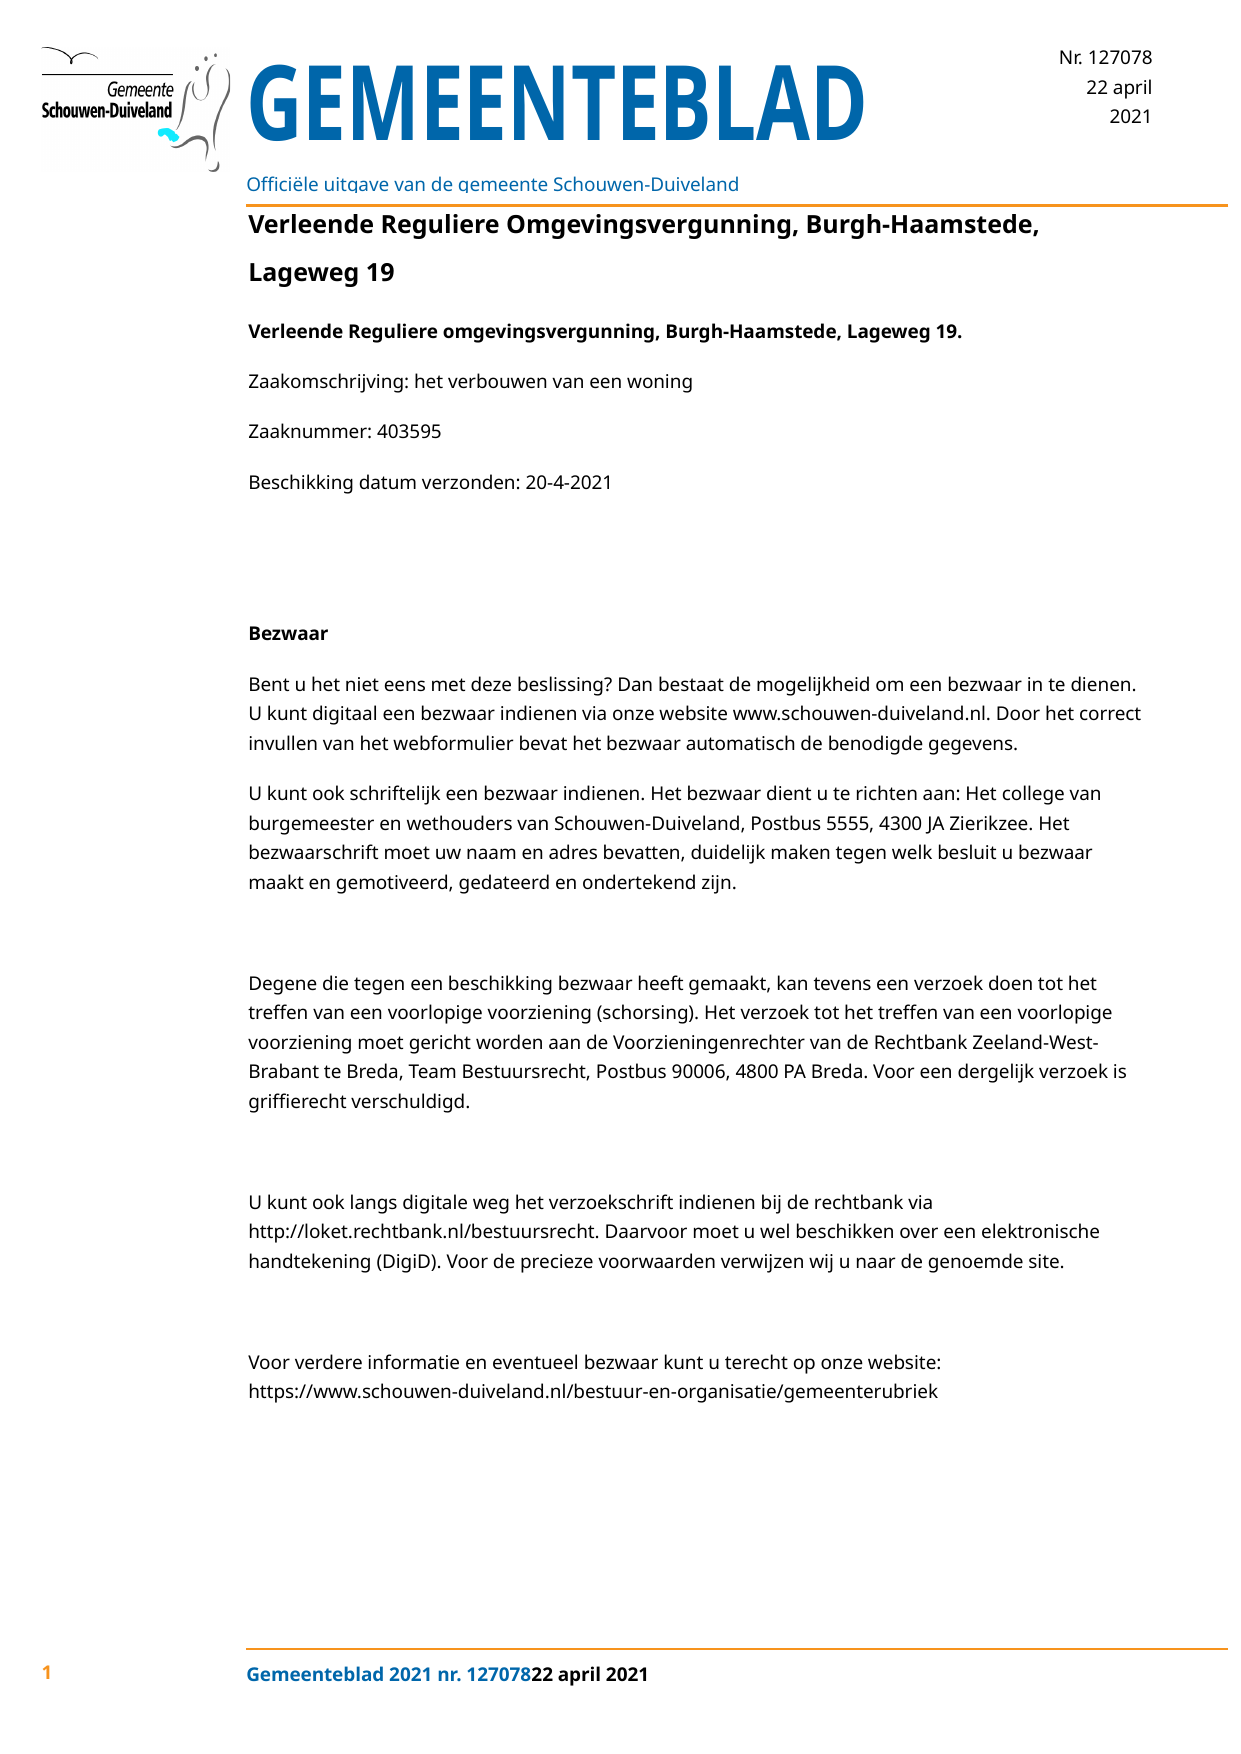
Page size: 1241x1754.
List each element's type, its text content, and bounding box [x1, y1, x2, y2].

text Verleende Reguliere omgevingsvergunning, Burgh-Haamstede, Lageweg 19. [248, 318, 1152, 344]
text Zaakomschrijving: het verbouwen van een woning [248, 368, 1152, 394]
text Beschikking datum verzonden: 20-4-2021 [248, 469, 1152, 495]
text Voor verdere informatie en eventueel bezwaar kunt u terecht op onze website: https://www.schouwen-duiveland.nl/bestuur-en-organisatie/gemeenterubriek [248, 1349, 1152, 1404]
text Verleende Reguliere Omgevingsvergunning, Burgh-Haamstede, Lageweg 19 [248, 207, 1152, 288]
text U kunt ook langs digitale weg het verzoekschrift indienen bij de rechtbank via http://loket.rechtbank.nl/bestuursrecht. Daarvoor moet u wel beschikken over een elektronische handtekening (DigiD). Voor de precieze voorwaarden verwijzen wij u naar de genoemde site. [248, 1189, 1152, 1274]
text U kunt ook schriftelijk een bezwaar indienen. Het bezwaar dient u te richten aan: Het college van burgemeester en wethouders van Schouwen-Duiveland, Postbus 5555, 4300 JA Zierikzee. Het bezwaarschrift moet uw naam en adres bevatten, duidelijk maken tegen welk besluit u bezwaar maakt en gemotiveerd, gedateerd en ondertekend zijn. [248, 780, 1152, 895]
text Bezwaar [248, 620, 1152, 646]
text Degene die tegen een beschikking bezwaar heeft gemaakt, kan tevens een verzoek doen tot het treffen van een voorlopige voorziening (schorsing). Het verzoek tot het treffen van een voorlopige voorziening moet gericht worden aan de Voorzieningenrechter van de Rechtbank Zeeland-West-Brabant te Breda, Team Bestuursrecht, Postbus 90006, 4800 PA Breda. Voor een dergelijk verzoek is griffierecht verschuldigd. [248, 970, 1152, 1114]
text Zaaknummer: 403595 [248, 419, 1152, 444]
text Bent u het niet eens met deze beslissing? Dan bestaat de mogelijkheid om een bezwaar in te dienen. U kunt digitaal een bezwaar indienen via onze website www.schouwen-duiveland.nl. Door het correct invullen van het webformulier bevat het bezwaar automatisch de benodigde gegevens. [248, 671, 1152, 756]
picture [41, 47, 231, 172]
